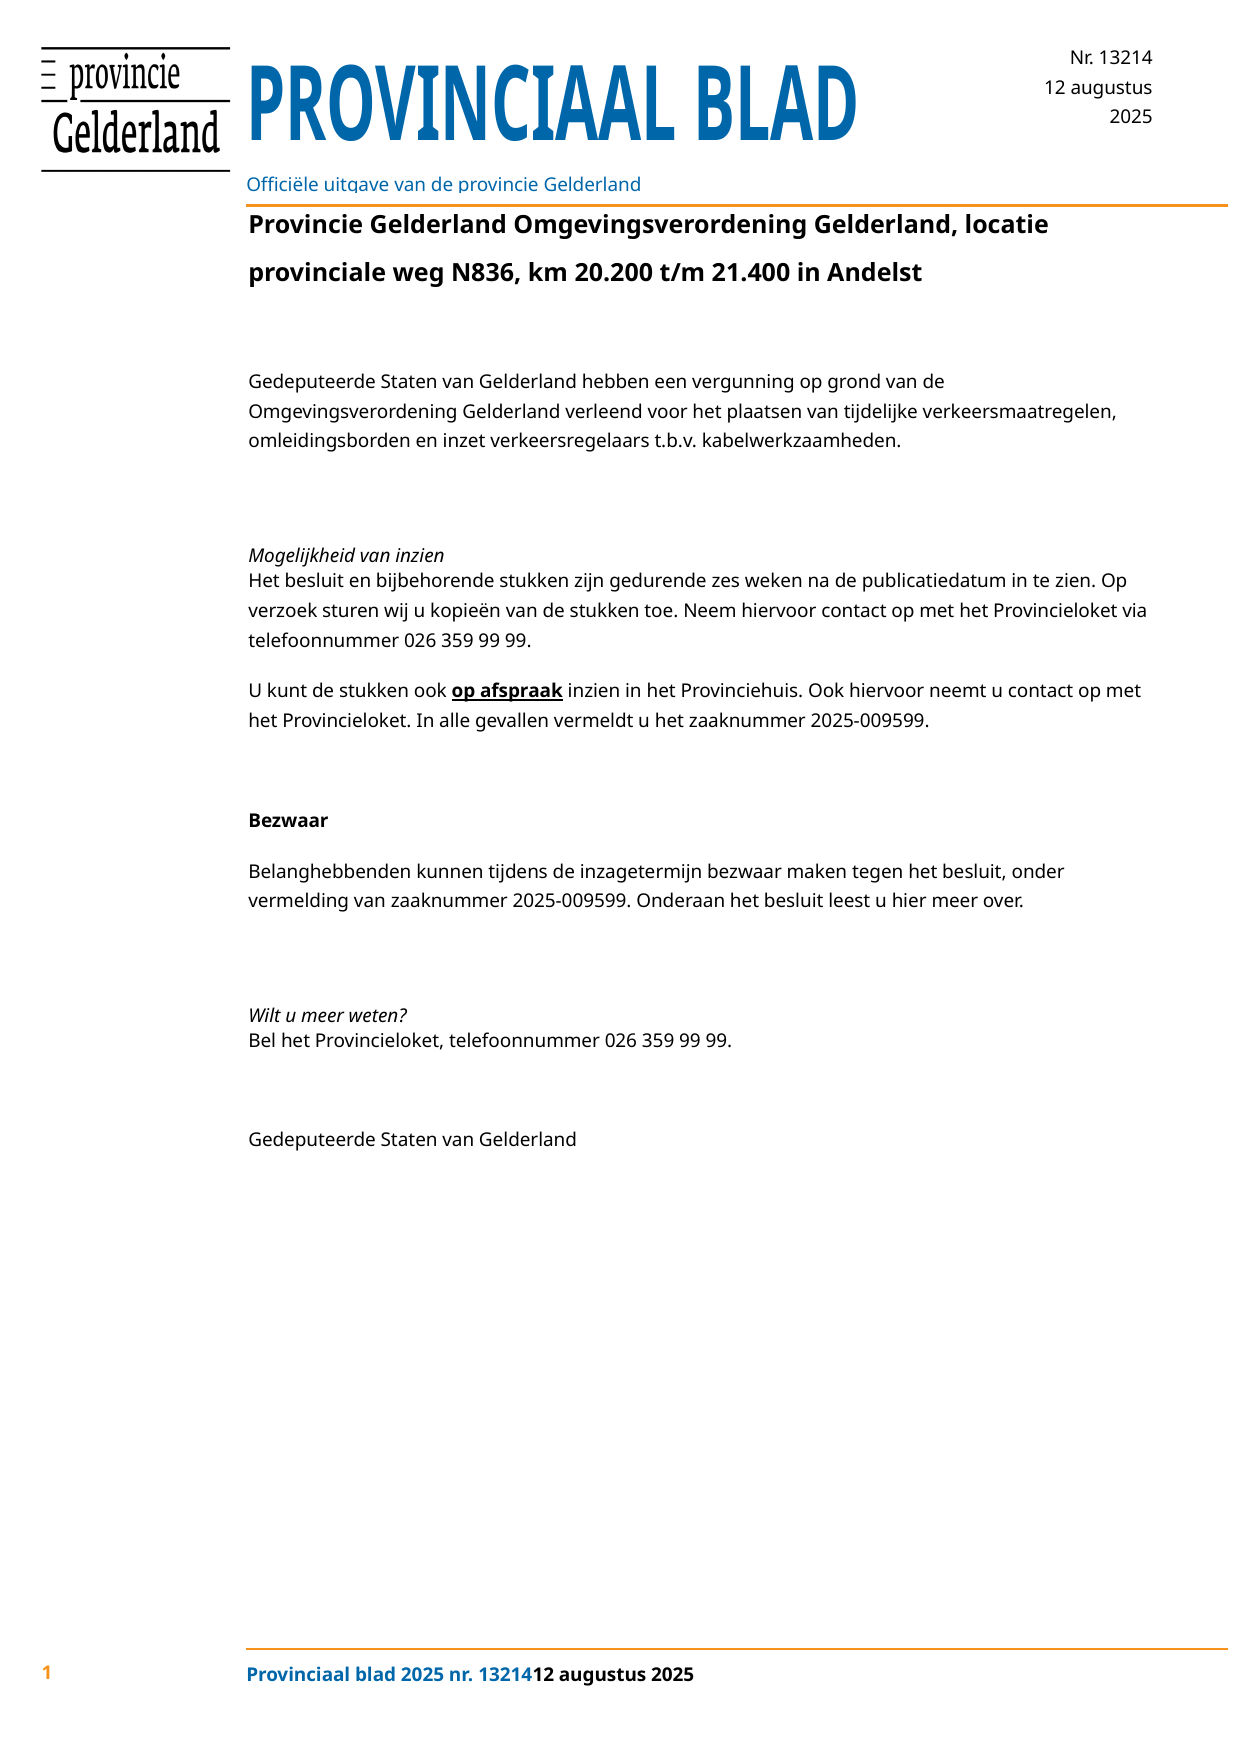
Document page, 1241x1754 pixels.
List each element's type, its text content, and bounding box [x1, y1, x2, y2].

text Mogelijkheid van inzien [248, 542, 1152, 568]
text Gedeputeerde Staten van Gelderland hebben een vergunning op grond van de Omgevingsverordening Gelderland verleend voor het plaatsen van tijdelijke verkeersmaatregelen, omleidingsborden en inzet verkeersregelaars t.b.v. kabelwerkzaamheden. [248, 368, 1152, 453]
text U kunt de stukken ook op afspraak inzien in het Provinciehuis. Ook hiervoor neemt u contact op met het Provincieloket. In alle gevallen vermeldt u het zaaknummer 2025-009599. [248, 677, 1152, 732]
picture [41, 47, 231, 172]
text Belanghebbenden kunnen tijdens de inzagetermijn bezwaar maken tegen het besluit, onder vermelding van zaaknummer 2025-009599. Onderaan het besluit leest u hier meer over. [248, 858, 1152, 913]
text Bezwaar [248, 808, 1152, 833]
text Wilt u meer weten? [248, 1002, 1152, 1028]
text Provincie Gelderland Omgevingsverordening Gelderland, locatie provinciale weg N836, km 20.200 t/m 21.400 in Andelst [248, 207, 1152, 288]
text Bel het Provincieloket, telefoonnummer 026 359 99 99. [248, 1028, 1152, 1053]
text Gedeputeerde Staten van Gelderland [248, 1126, 1152, 1152]
text Het besluit en bijbehorende stukken zijn gedurende zes weken na de publicatiedatum in te zien. Op verzoek sturen wij u kopieën van de stukken toe. Neem hiervoor contact op met het Provincieloket via telefoonnummer 026 359 99 99. [248, 568, 1152, 652]
